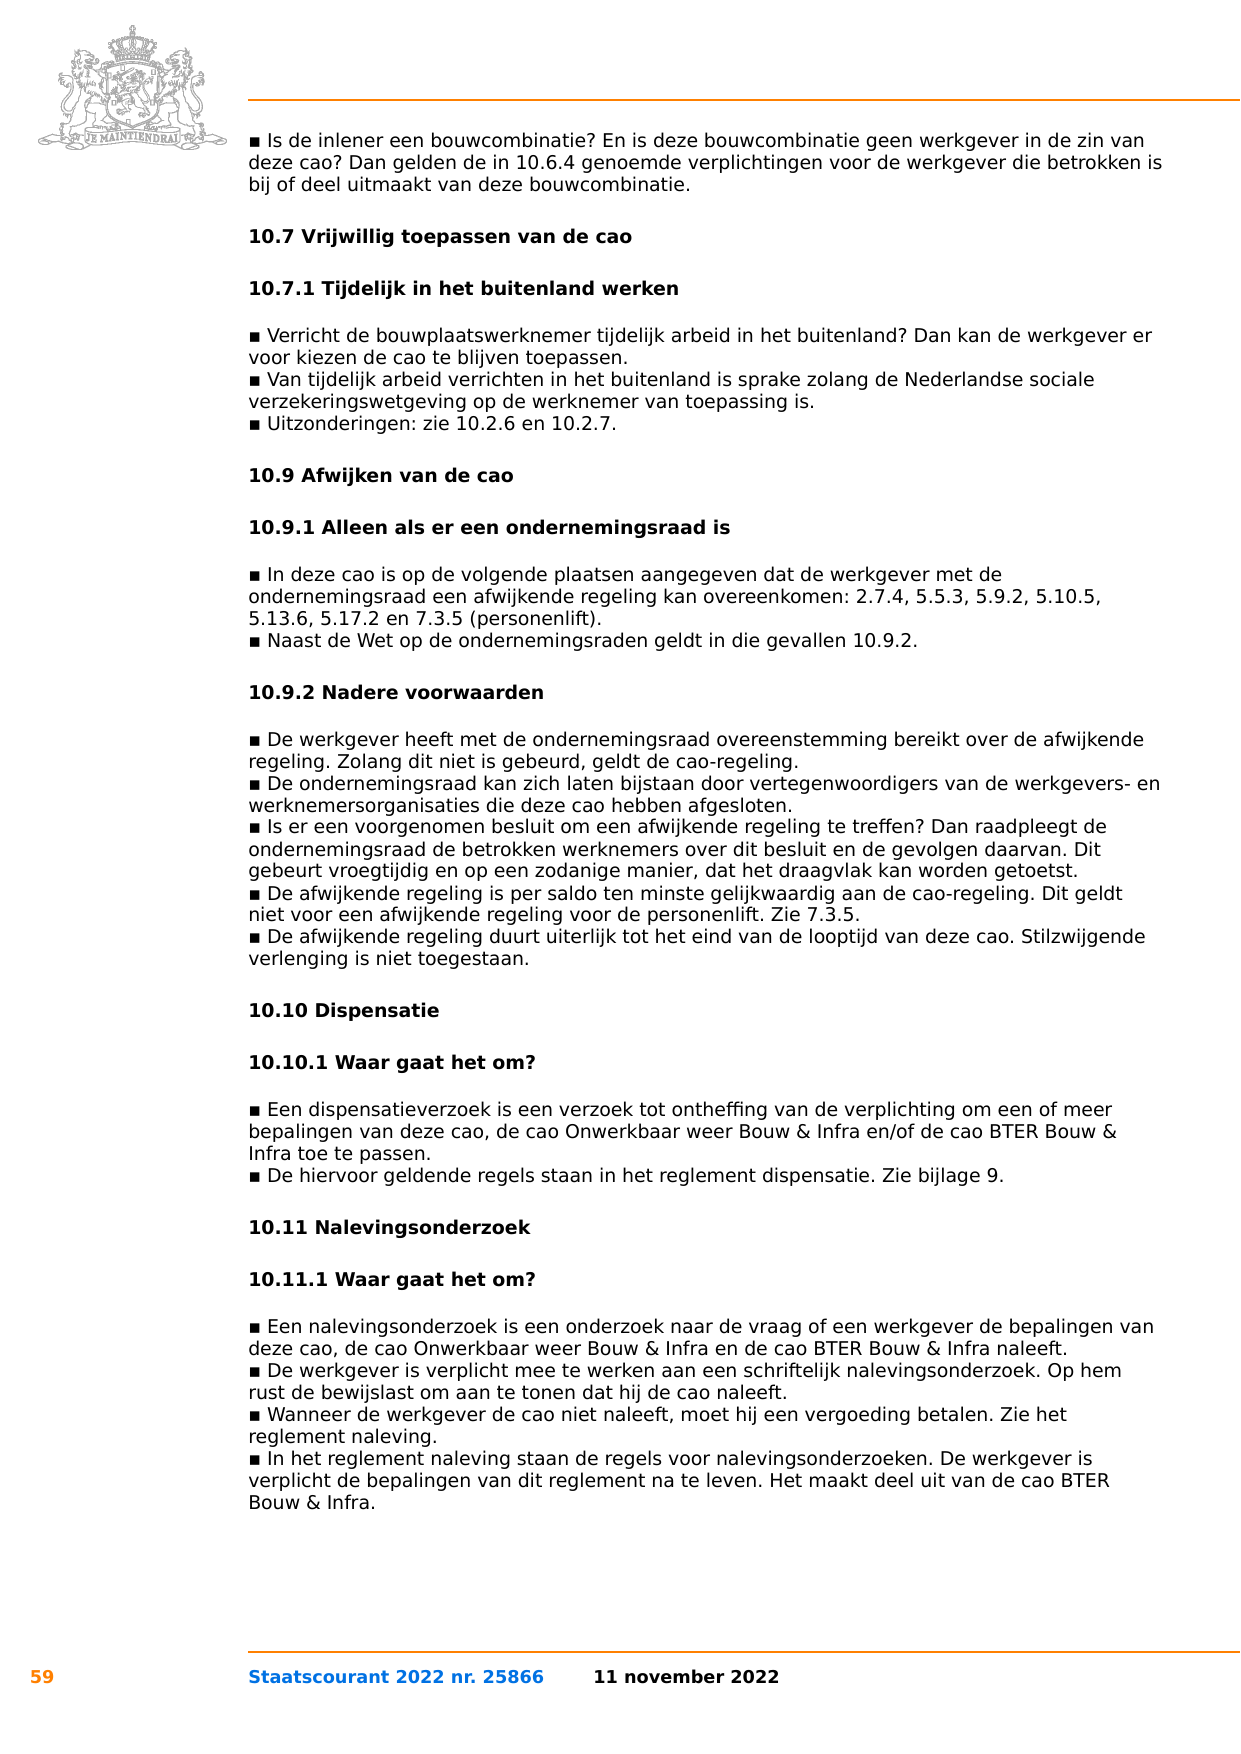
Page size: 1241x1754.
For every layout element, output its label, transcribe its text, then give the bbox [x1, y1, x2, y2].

text ▪ Is er een voorgenomen besluit om een afwijkende regeling te treffen? Dan raadpleegt de ondernemingsraad de betrokken werknemers over dit besluit en de gevolgen daarvan. Dit gebeurt vroegtijdig en op een zodanige manier, dat het draagvlak kan worden getoetst. [248, 816, 1163, 882]
text ▪ Is de inlener een bouwcombinatie? En is deze bouwcombinatie geen werkgever in de zin van deze cao? Dan gelden de in 10.6.4 genoemde verplichtingen voor de werkgever die betrokken is bij of deel uitmaakt van deze bouwcombinatie. [248, 130, 1163, 196]
text ▪ Uitzonderingen: zie 10.2.6 en 10.2.7. [248, 413, 1163, 435]
picture [38, 25, 227, 150]
subtitle 10.7 Vrijwillig toepassen van de cao [248, 226, 1163, 248]
text ▪ De afwijkende regeling duurt uiterlijk tot het eind van de looptijd van deze cao. Stilzwijgende verlenging is niet toegestaan. [248, 926, 1163, 970]
text ▪ Wanneer de werkgever de cao niet naleeft, moet hij een vergoeding betalen. Zie het reglement naleving. [248, 1404, 1163, 1448]
subtitle 10.10.1 Waar gaat het om? [248, 1052, 1163, 1074]
subtitle 10.11 Nalevingsonderzoek [248, 1217, 1163, 1239]
text ▪ In deze cao is op de volgende plaatsen aangegeven dat de werkgever met de ondernemingsraad een afwijkende regeling kan overeenkomen: 2.7.4, 5.5.3, 5.9.2, 5.10.5, 5.13.6, 5.17.2 en 7.3.5 (personenlift). [248, 564, 1163, 629]
text ▪ De ondernemingsraad kan zich laten bijstaan door vertegenwoordigers van de werkgevers- en werknemersorganisaties die deze cao hebben afgesloten. [248, 772, 1163, 816]
subtitle 10.7.1 Tijdelijk in het buitenland werken [248, 278, 1163, 300]
text ▪ Een nalevingsonderzoek is een onderzoek naar de vraag of een werkgever de bepalingen van deze cao, de cao Onwerkbaar weer Bouw & Infra en de cao BTER Bouw & Infra naleeft. [248, 1316, 1163, 1360]
text ▪ In het reglement naleving staan de regels voor nalevingsonderzoeken. De werkgever is verplicht de bepalingen van dit reglement na te leven. Het maakt deel uit van de cao BTER Bouw & Infra. [248, 1448, 1163, 1514]
text ▪ Naast de Wet op de ondernemingsraden geldt in die gevallen 10.9.2. [248, 629, 1163, 652]
subtitle 10.9.2 Nadere voorwaarden [248, 682, 1163, 703]
text ▪ De werkgever is verplicht mee te werken aan een schriftelijk nalevingsonderzoek. Op hem rust de bewijslast om aan te tonen dat hij de cao naleeft. [248, 1360, 1163, 1404]
subtitle 10.9 Afwijken van de cao [248, 465, 1163, 487]
text ▪ Verricht de bouwplaatswerknemer tijdelijk arbeid in het buitenland? Dan kan de werkgever er voor kiezen de cao te blijven toepassen. [248, 325, 1163, 369]
subtitle 10.10 Dispensatie [248, 1000, 1163, 1022]
text ▪ Een dispensatieverzoek is een verzoek tot ontheffing van de verplichting om een of meer bepalingen van deze cao, de cao Onwerkbaar weer Bouw & Infra en/of de cao BTER Bouw & Infra toe te passen. [248, 1099, 1163, 1165]
text ▪ De werkgever heeft met de ondernemingsraad overeenstemming bereikt over de afwijkende regeling. Zolang dit niet is gebeurd, geldt de cao-regeling. [248, 728, 1163, 772]
subtitle 10.11.1 Waar gaat het om? [248, 1269, 1163, 1291]
subtitle 10.9.1 Alleen als er een ondernemingsraad is [248, 517, 1163, 539]
text ▪ Van tijdelijk arbeid verrichten in het buitenland is sprake zolang de Nederlandse sociale verzekeringswetgeving op de werknemer van toepassing is. [248, 369, 1163, 413]
text ▪ De hiervoor geldende regels staan in het reglement dispensatie. Zie bijlage 9. [248, 1165, 1163, 1187]
text ▪ De afwijkende regeling is per saldo ten minste gelijkwaardig aan de cao-regeling. Dit geldt niet voor een afwijkende regeling voor de personenlift. Zie 7.3.5. [248, 882, 1163, 926]
